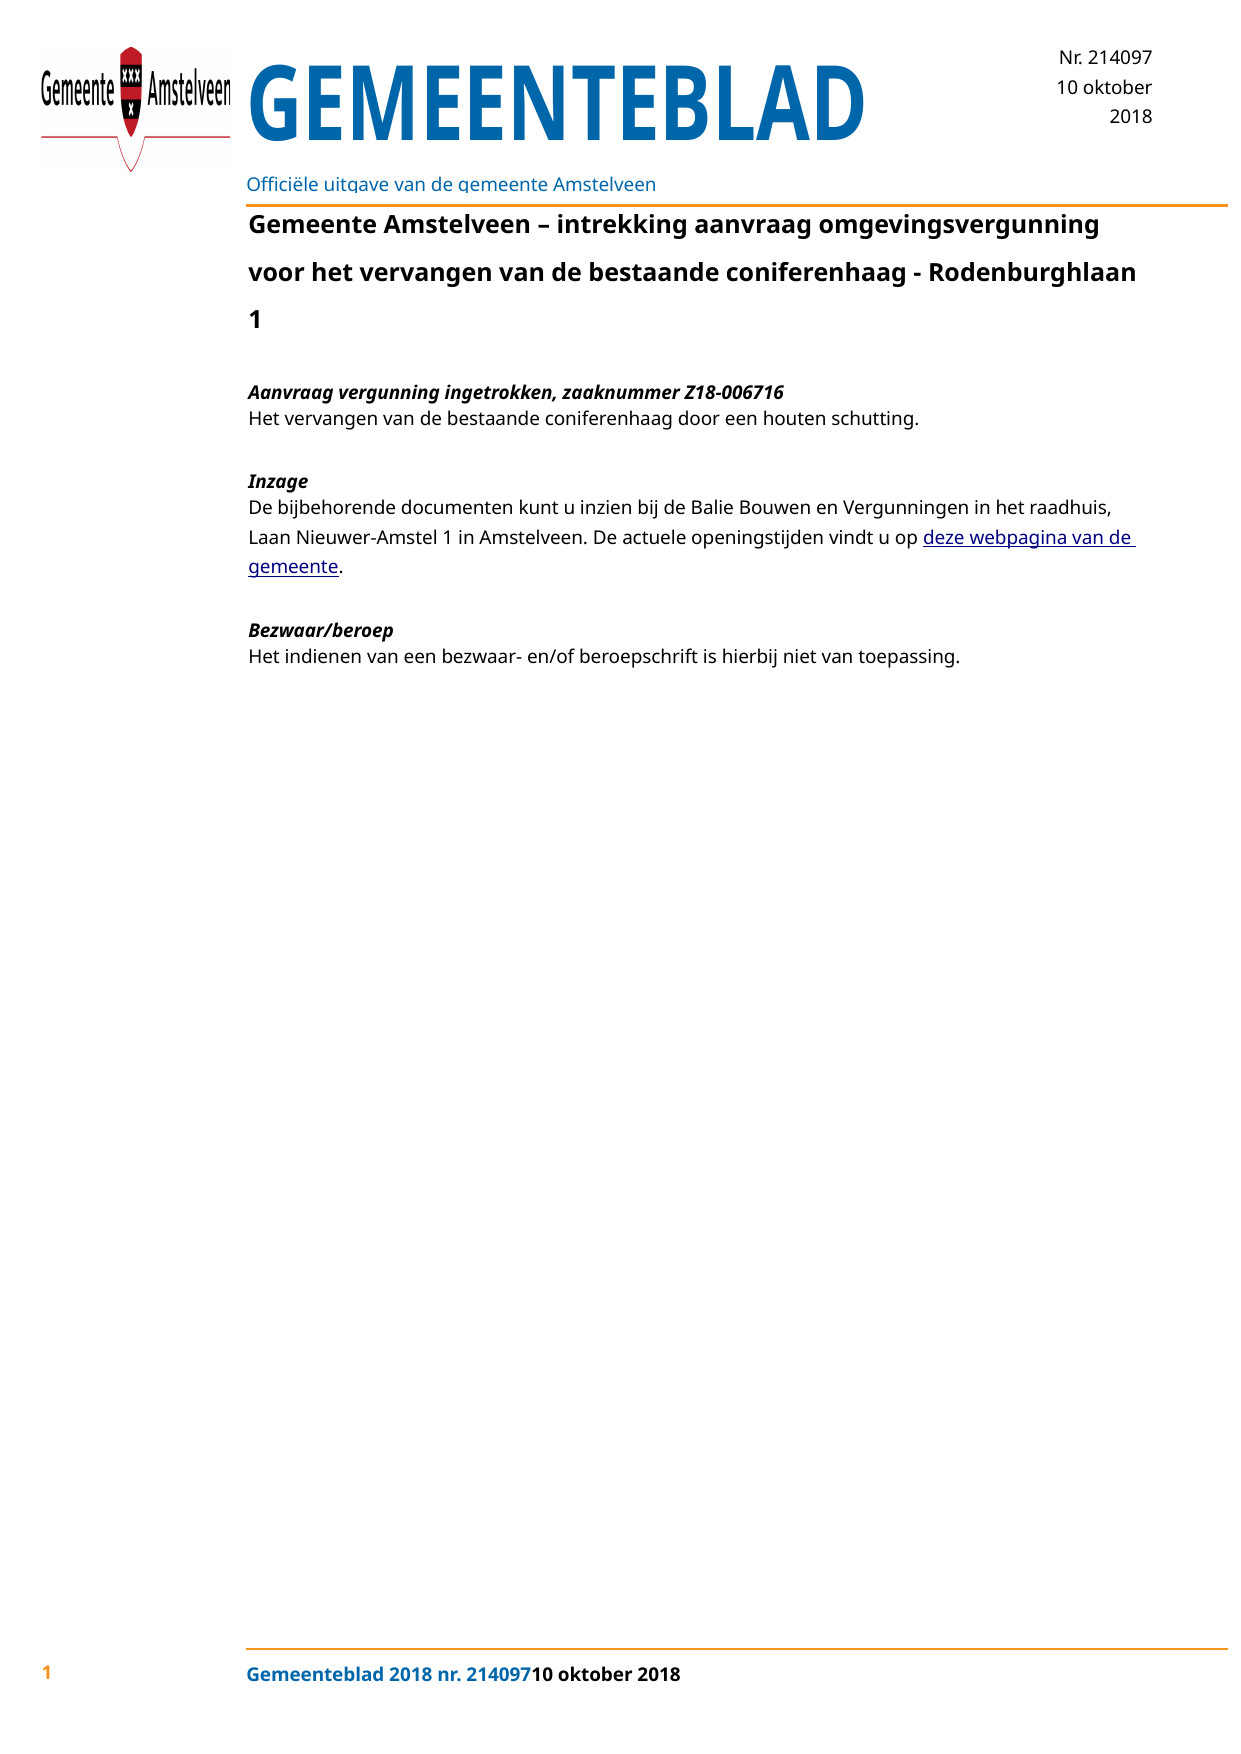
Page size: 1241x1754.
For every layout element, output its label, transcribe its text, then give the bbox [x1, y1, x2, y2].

picture [41, 47, 231, 172]
text Het indienen van een bezwaar- en/of beroepschrift is hierbij niet van toepassing. [248, 643, 1152, 669]
text Aanvraag vergunning ingetrokken, zaaknummer Z18-006716 [248, 379, 1152, 405]
text Bezwaar/beroep [248, 618, 1152, 643]
text Inzage [248, 469, 1152, 494]
text Gemeente Amstelveen – intrekking aanvraag omgevingsvergunning voor het vervangen van de bestaande coniferenhaag - Rodenburghlaan 1 [248, 207, 1152, 336]
text Het vervangen van de bestaande coniferenhaag door een houten schutting. [248, 405, 1152, 431]
text De bijbehorende documenten kunt u inzien bij de Balie Bouwen en Vergunningen in het raadhuis, Laan Nieuwer-Amstel 1 in Amstelveen. De actuele openingstijden vindt u op deze webpagina van de gemeente. [248, 494, 1152, 579]
